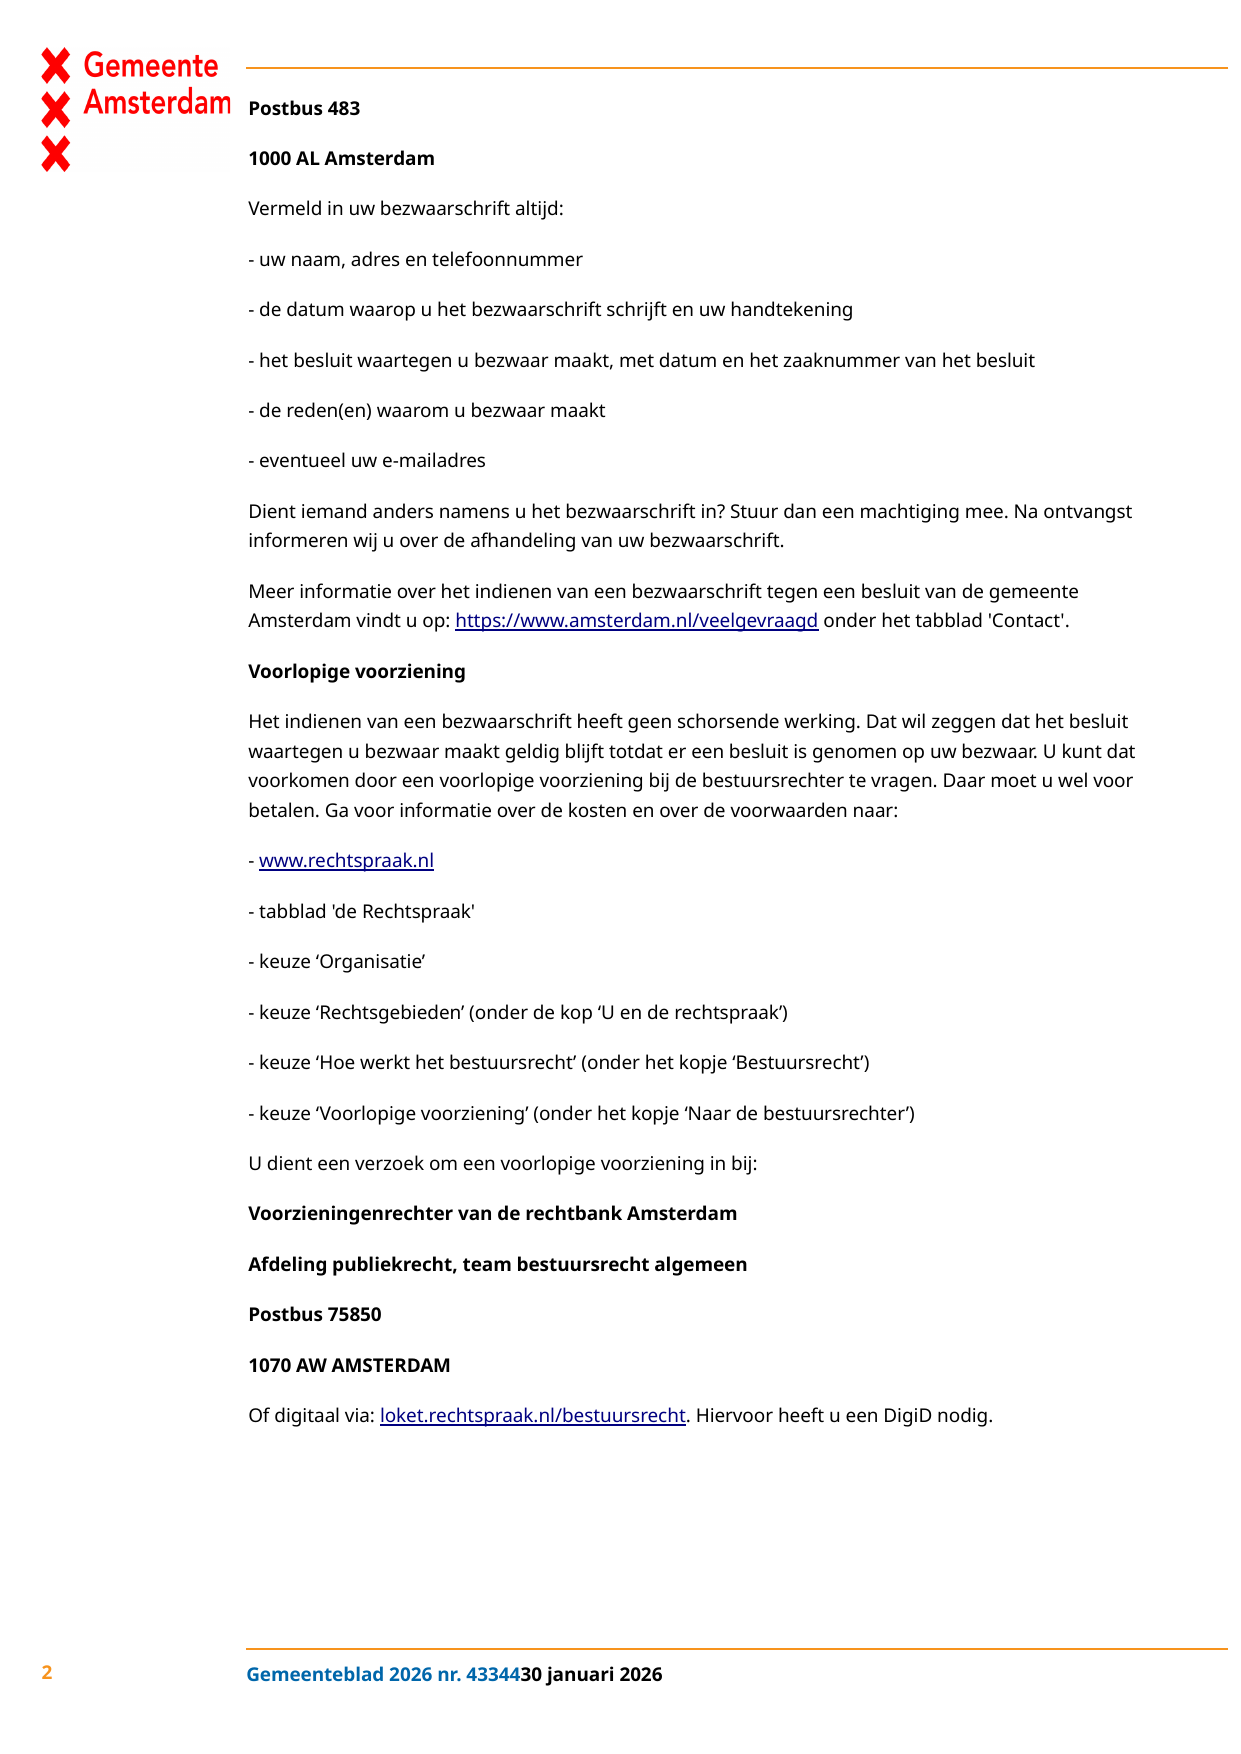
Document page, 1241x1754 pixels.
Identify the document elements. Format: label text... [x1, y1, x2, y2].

text - keuze ‘Hoe werkt het bestuursrecht’ (onder het kopje ‘Bestuursrecht’) [248, 1049, 1152, 1075]
text - de datum waarop u het bezwaarschrift schrijft en uw handtekening [248, 296, 1152, 322]
text 1070 AW AMSTERDAM [248, 1352, 1152, 1378]
text Vermeld in uw bezwaarschrift altijd: [248, 196, 1152, 221]
text - www.rechtspraak.nl [248, 848, 1152, 873]
text Voorzieningenrechter van de rechtbank Amsterdam [248, 1201, 1152, 1226]
text Voorlopige voorziening [248, 658, 1152, 684]
text - uw naam, adres en telefoonnummer [248, 246, 1152, 272]
text Of digitaal via: loket.rechtspraak.nl/bestuursrecht. Hiervoor heeft u een DigiD nodig. [248, 1402, 1152, 1428]
text Afdeling publiekrecht, team bestuursrecht algemeen [248, 1251, 1152, 1277]
text - keuze ‘Organisatie’ [248, 948, 1152, 974]
text Meer informatie over het indienen van een bezwaarschrift tegen een besluit van de gemeente Amsterdam vindt u op: https://www.amsterdam.nl/veelgevraagd onder het tabblad 'Contact'. [248, 578, 1152, 633]
text Dient iemand anders namens u het bezwaarschrift in? Stuur dan een machtiging mee. Na ontvangst informeren wij u over de afhandeling van uw bezwaarschrift. [248, 498, 1152, 553]
text Het indienen van een bezwaarschrift heeft geen schorsende werking. Dat wil zeggen dat het besluit waartegen u bezwaar maakt geldig blijft totdat er een besluit is genomen op uw bezwaar. U kunt dat voorkomen door een voorlopige voorziening bij de bestuursrechter te vragen. Daar moet u wel voor betalen. Ga voor informatie over de kosten en over de voorwaarden naar: [248, 708, 1152, 823]
picture [41, 47, 231, 172]
text - keuze ‘Rechtsgebieden’ (onder de kop ‘U en de rechtspraak’) [248, 999, 1152, 1025]
text - tabblad 'de Rechtspraak' [248, 898, 1152, 924]
text Postbus 483 [248, 95, 1152, 121]
text - het besluit waartegen u bezwaar maakt, met datum en het zaaknummer van het besluit [248, 347, 1152, 373]
text - de reden(en) waarom u bezwaar maakt [248, 397, 1152, 423]
text 1000 AL Amsterdam [248, 145, 1152, 171]
text Postbus 75850 [248, 1301, 1152, 1327]
text U dient een verzoek om een voorlopige voorziening in bij: [248, 1150, 1152, 1176]
text - eventueel uw e-mailadres [248, 448, 1152, 473]
text - keuze ‘Voorlopige voorziening’ (onder het kopje ‘Naar de bestuursrechter’) [248, 1100, 1152, 1126]
